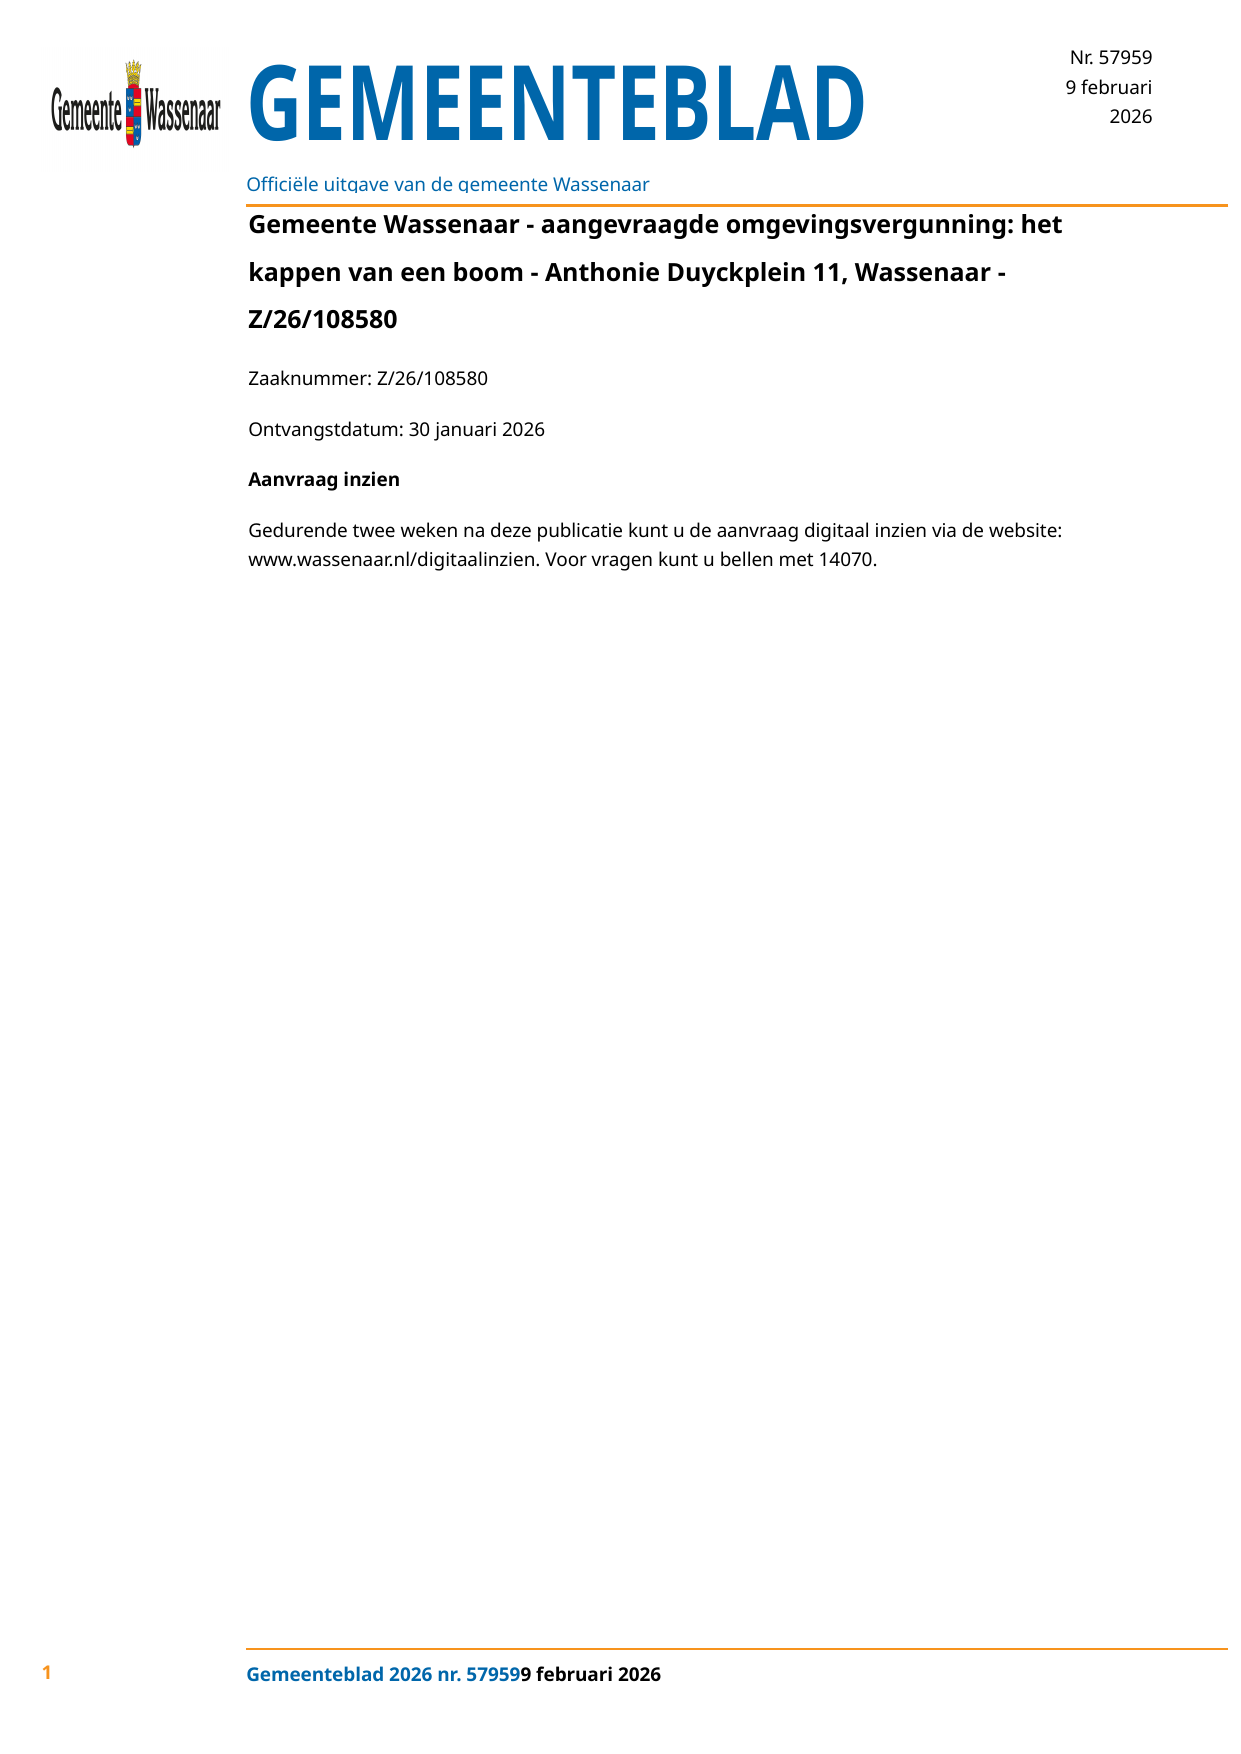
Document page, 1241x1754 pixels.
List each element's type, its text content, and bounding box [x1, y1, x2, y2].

text Zaaknummer: Z/26/108580 [248, 366, 1152, 391]
text Ontvangstdatum: 30 januari 2026 [248, 416, 1152, 442]
picture [41, 47, 231, 172]
text Gemeente Wassenaar - aangevraagde omgevingsvergunning: het kappen van een boom - Anthonie Duyckplein 11, Wassenaar - Z/26/108580 [248, 207, 1152, 336]
text Gedurende twee weken na deze publicatie kunt u de aanvraag digitaal inzien via de website: www.wassenaar.nl/digitaalinzien. Voor vragen kunt u bellen met 14070. [248, 517, 1152, 572]
text Aanvraag inzien [248, 466, 1152, 492]
